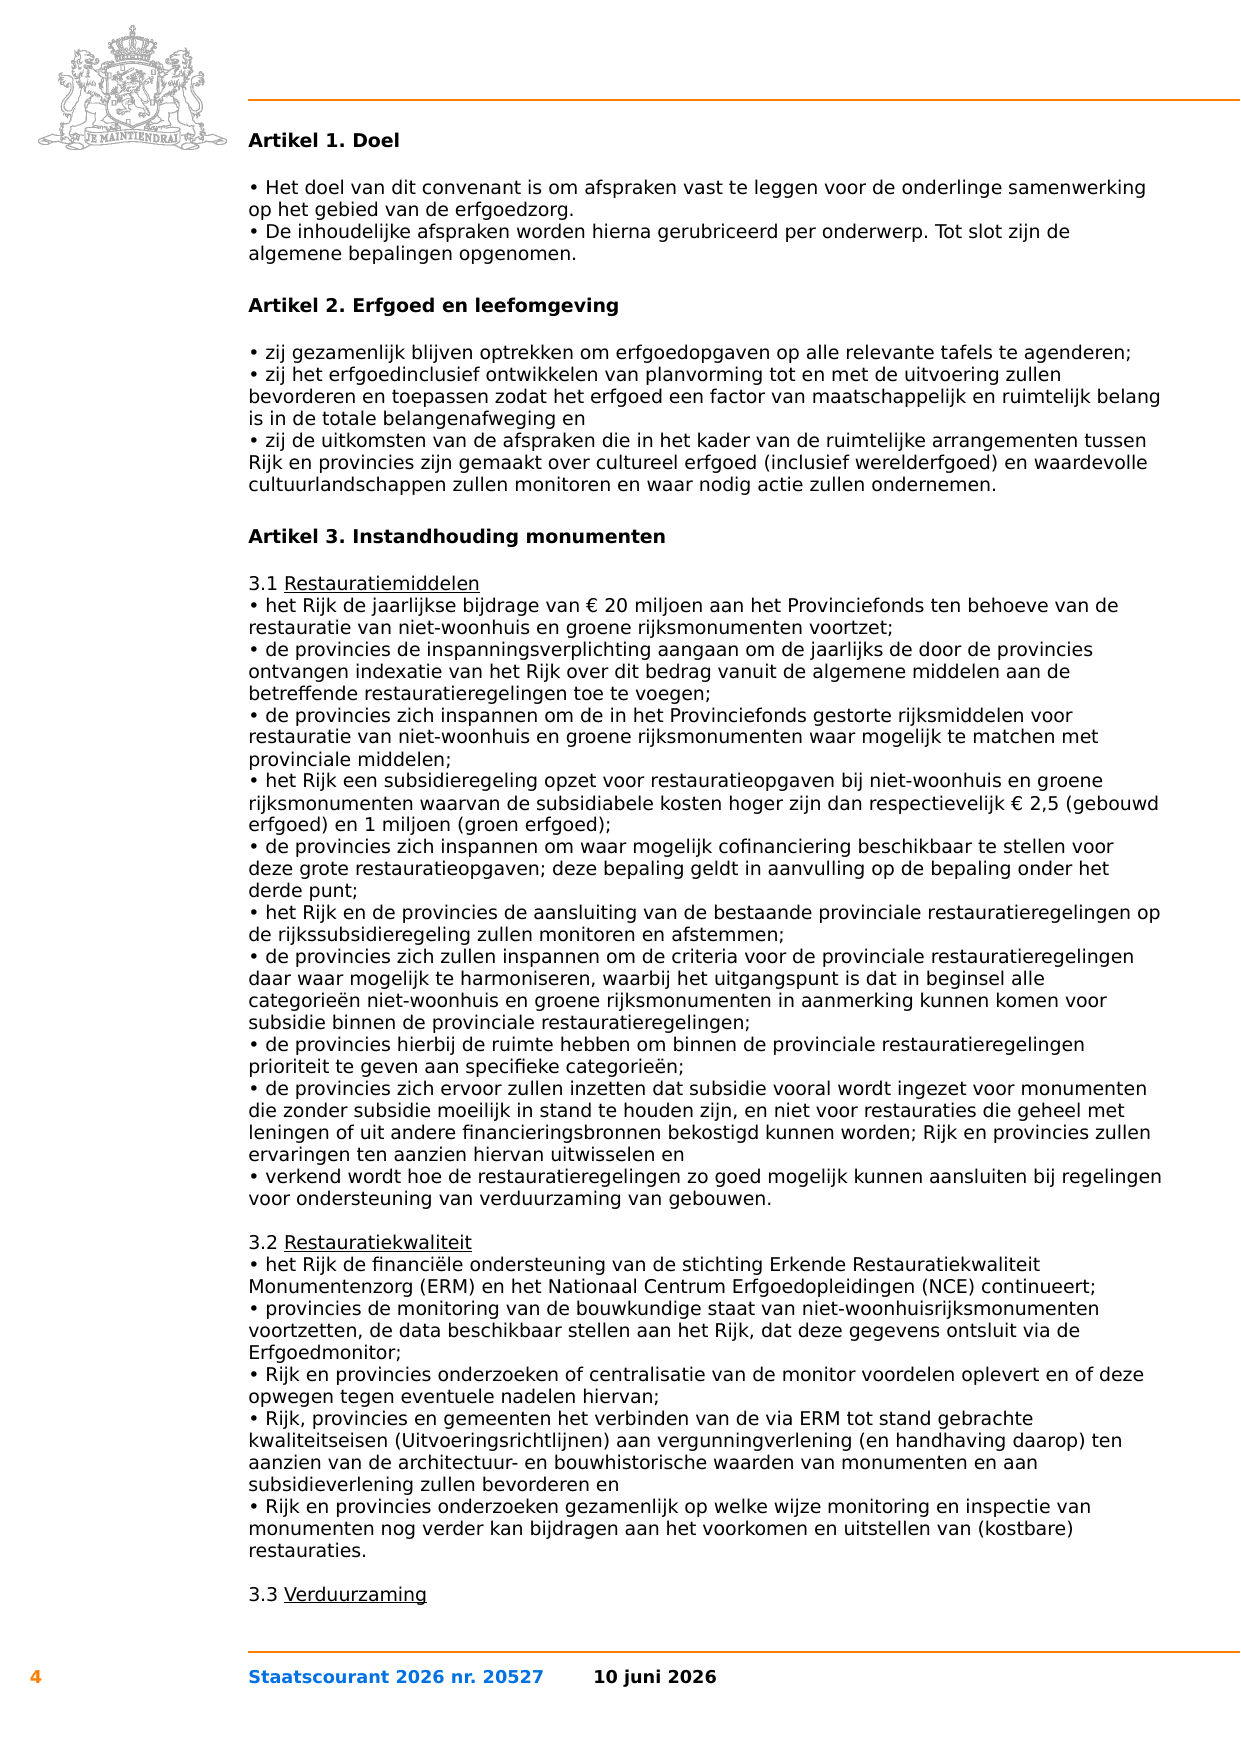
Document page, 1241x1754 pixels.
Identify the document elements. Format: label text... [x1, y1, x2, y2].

subtitle Artikel 3. Instandhouding monumenten [248, 526, 1163, 548]
text • Het doel van dit convenant is om afspraken vast te leggen voor de onderlinge samenwerking op het gebied van de erfgoedzorg. [248, 177, 1163, 221]
subtitle Artikel 1. Doel [248, 130, 1163, 152]
text • het Rijk de jaarlijkse bijdrage van € 20 miljoen aan het Provinciefonds ten behoeve van de restauratie van niet-woonhuis en groene rijksmonumenten voortzet; [248, 594, 1163, 638]
text • de provincies zich zullen inspannen om de criteria voor de provinciale restauratieregelingen daar waar mogelijk te harmoniseren, waarbij het uitgangspunt is dat in beginsel alle categorieën niet-woonhuis en groene rijksmonumenten in aanmerking kunnen komen voor subsidie binnen de provinciale restauratieregelingen; [248, 946, 1163, 1034]
picture [38, 25, 227, 150]
text • zij de uitkomsten van de afspraken die in het kader van de ruimtelijke arrangementen tussen Rijk en provincies zijn gemaakt over cultureel erfgoed (inclusief werelderfgoed) en waardevolle cultuurlandschappen zullen monitoren en waar nodig actie zullen ondernemen. [248, 430, 1163, 496]
text • de provincies hierbij de ruimte hebben om binnen de provinciale restauratieregelingen prioriteit te geven aan specifieke categorieën; [248, 1034, 1163, 1078]
text 3.1 Restauratiemiddelen [248, 573, 1163, 594]
text • Rijk, provincies en gemeenten het verbinden van de via ERM tot stand gebrachte kwaliteitseisen (Uitvoeringsrichtlijnen) aan vergunningverlening (en handhaving daarop) ten aanzien van de architectuur- en bouwhistorische waarden van monumenten en aan subsidieverlening zullen bevorderen en [248, 1408, 1163, 1496]
text 3.3 Verduurzaming [248, 1583, 1163, 1605]
subtitle Artikel 2. Erfgoed en leefomgeving [248, 295, 1163, 317]
text • provincies de monitoring van de bouwkundige staat van niet-woonhuisrijksmonumenten voortzetten, de data beschikbaar stellen aan het Rijk, dat deze gegevens ontsluit via de Erfgoedmonitor; [248, 1298, 1163, 1364]
text • de provincies de inspanningsverplichting aangaan om de jaarlijks de door de provincies ontvangen indexatie van het Rijk over dit bedrag vanuit de algemene middelen aan de betreffende restauratieregelingen toe te voegen; [248, 638, 1163, 704]
text • de provincies zich inspannen om de in het Provinciefonds gestorte rijksmiddelen voor restauratie van niet-woonhuis en groene rijksmonumenten waar mogelijk te matchen met provinciale middelen; [248, 704, 1163, 770]
text • het Rijk een subsidieregeling opzet voor restauratieopgaven bij niet-woonhuis en groene rijksmonumenten waarvan de subsidiabele kosten hoger zijn dan respectievelijk € 2,5 (gebouwd erfgoed) en 1 miljoen (groen erfgoed); [248, 770, 1163, 836]
text • de provincies zich ervoor zullen inzetten dat subsidie vooral wordt ingezet voor monumenten die zonder subsidie moeilijk in stand te houden zijn, en niet voor restauraties die geheel met leningen of uit andere financieringsbronnen bekostigd kunnen worden; Rijk en provincies zullen ervaringen ten aanzien hiervan uitwisselen en [248, 1078, 1163, 1166]
text 3.2 Restauratiekwaliteit [248, 1232, 1163, 1254]
text • verkend wordt hoe de restauratieregelingen zo goed mogelijk kunnen aansluiten bij regelingen voor ondersteuning van verduurzaming van gebouwen. [248, 1166, 1163, 1210]
text • het Rijk en de provincies de aansluiting van de bestaande provinciale restauratieregelingen op de rijkssubsidieregeling zullen monitoren en afstemmen; [248, 902, 1163, 946]
text • het Rijk de financiële ondersteuning van de stichting Erkende Restauratiekwaliteit Monumentenzorg (ERM) en het Nationaal Centrum Erfgoedopleidingen (NCE) continueert; [248, 1254, 1163, 1298]
text • de provincies zich inspannen om waar mogelijk cofinanciering beschikbaar te stellen voor deze grote restauratieopgaven; deze bepaling geldt in aanvulling op de bepaling onder het derde punt; [248, 836, 1163, 902]
text • Rijk en provincies onderzoeken gezamenlijk op welke wijze monitoring en inspectie van monumenten nog verder kan bijdragen aan het voorkomen en uitstellen van (kostbare) restauraties. [248, 1496, 1163, 1562]
text • Rijk en provincies onderzoeken of centralisatie van de monitor voordelen oplevert en of deze opwegen tegen eventuele nadelen hiervan; [248, 1364, 1163, 1408]
text • zij gezamenlijk blijven optrekken om erfgoedopgaven op alle relevante tafels te agenderen; [248, 342, 1163, 364]
text • De inhoudelijke afspraken worden hierna gerubriceerd per onderwerp. Tot slot zijn de algemene bepalingen opgenomen. [248, 221, 1163, 265]
text • zij het erfgoedinclusief ontwikkelen van planvorming tot en met de uitvoering zullen bevorderen en toepassen zodat het erfgoed een factor van maatschappelijk en ruimtelijk belang is in de totale belangenafweging en [248, 364, 1163, 430]
